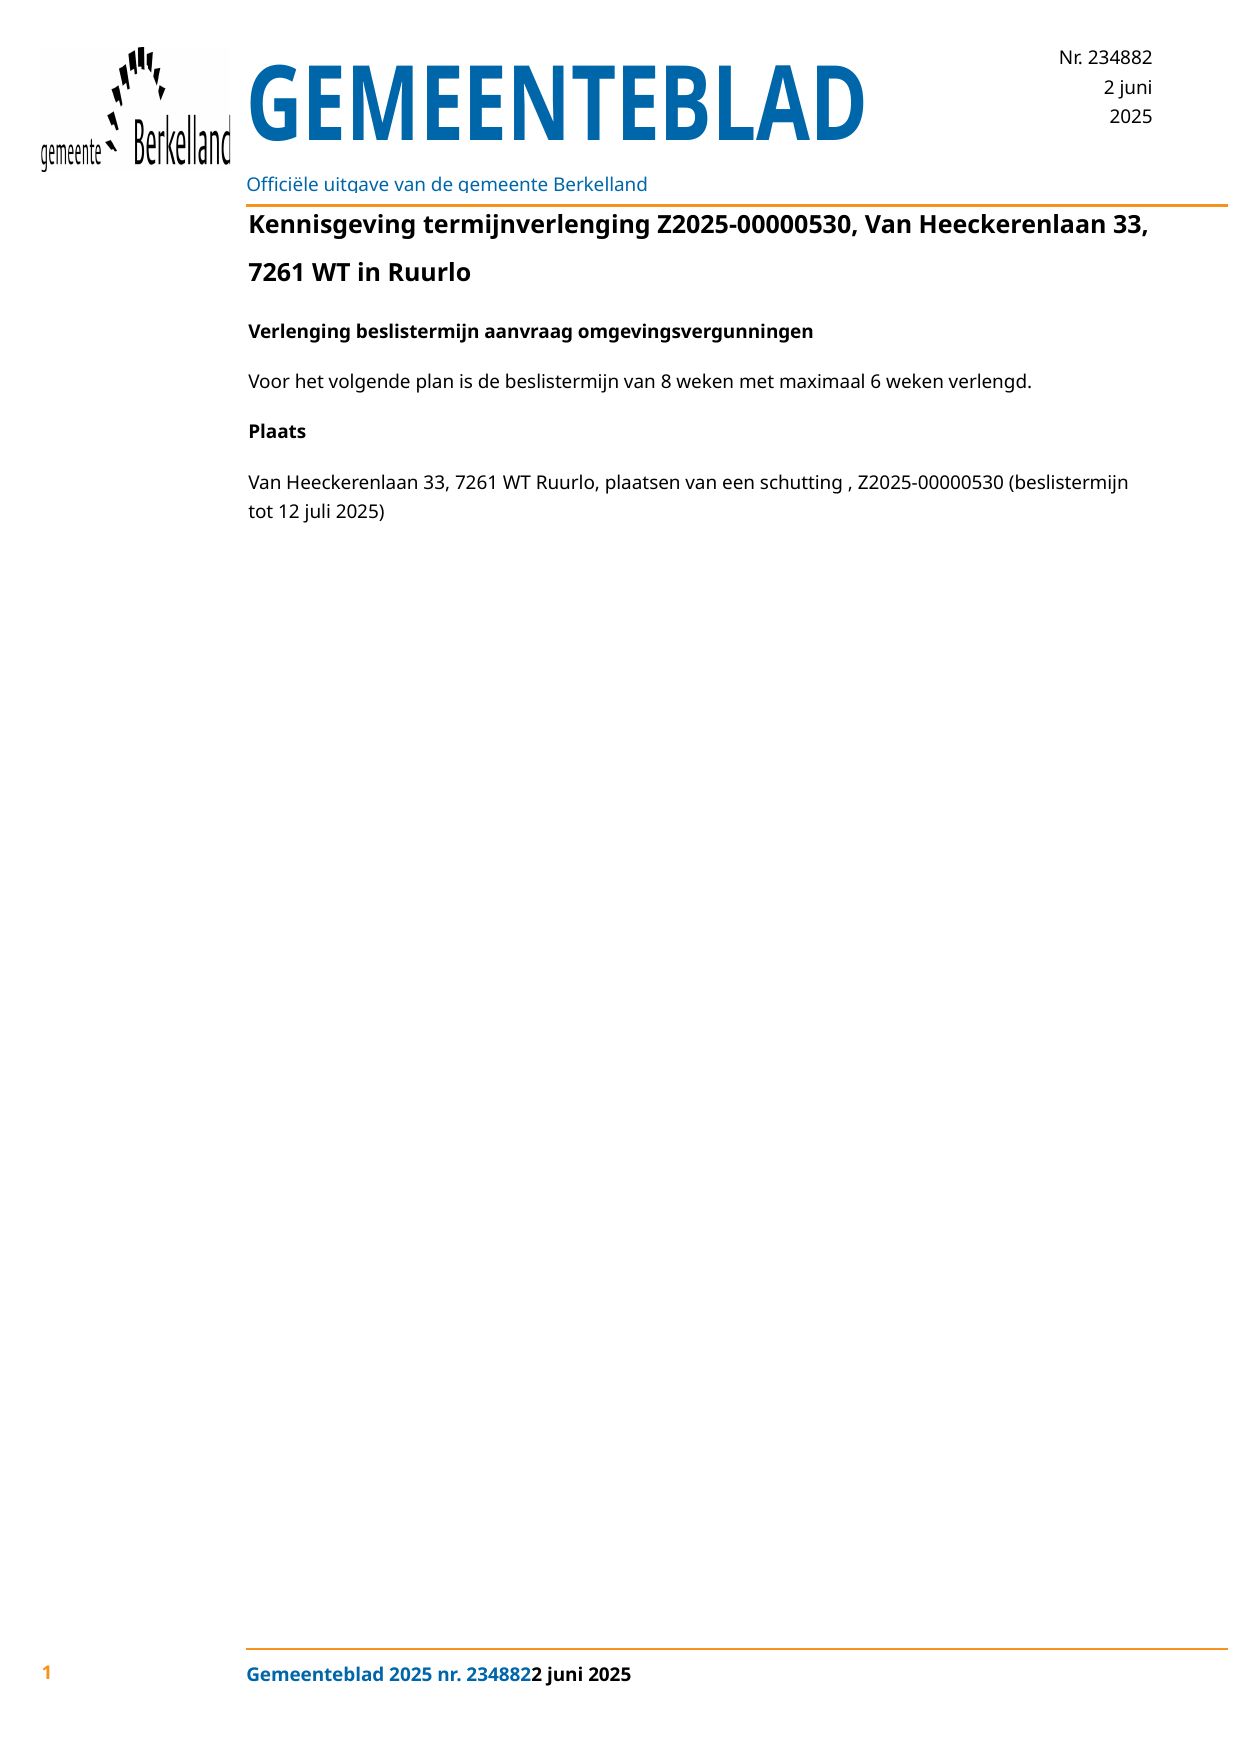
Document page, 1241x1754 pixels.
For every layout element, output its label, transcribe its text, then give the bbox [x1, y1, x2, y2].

picture [41, 47, 231, 172]
text Plaats [248, 419, 1152, 444]
text Verlenging beslistermijn aanvraag omgevingsvergunningen [248, 318, 1152, 344]
text Van Heeckerenlaan 33, 7261 WT Ruurlo, plaatsen van een schutting , Z2025-00000530 (beslistermijn tot 12 juli 2025) [248, 469, 1152, 524]
text Kennisgeving termijnverlenging Z2025-00000530, Van Heeckerenlaan 33, 7261 WT in Ruurlo [248, 207, 1152, 288]
text Voor het volgende plan is de beslistermijn van 8 weken met maximaal 6 weken verlengd. [248, 368, 1152, 394]
